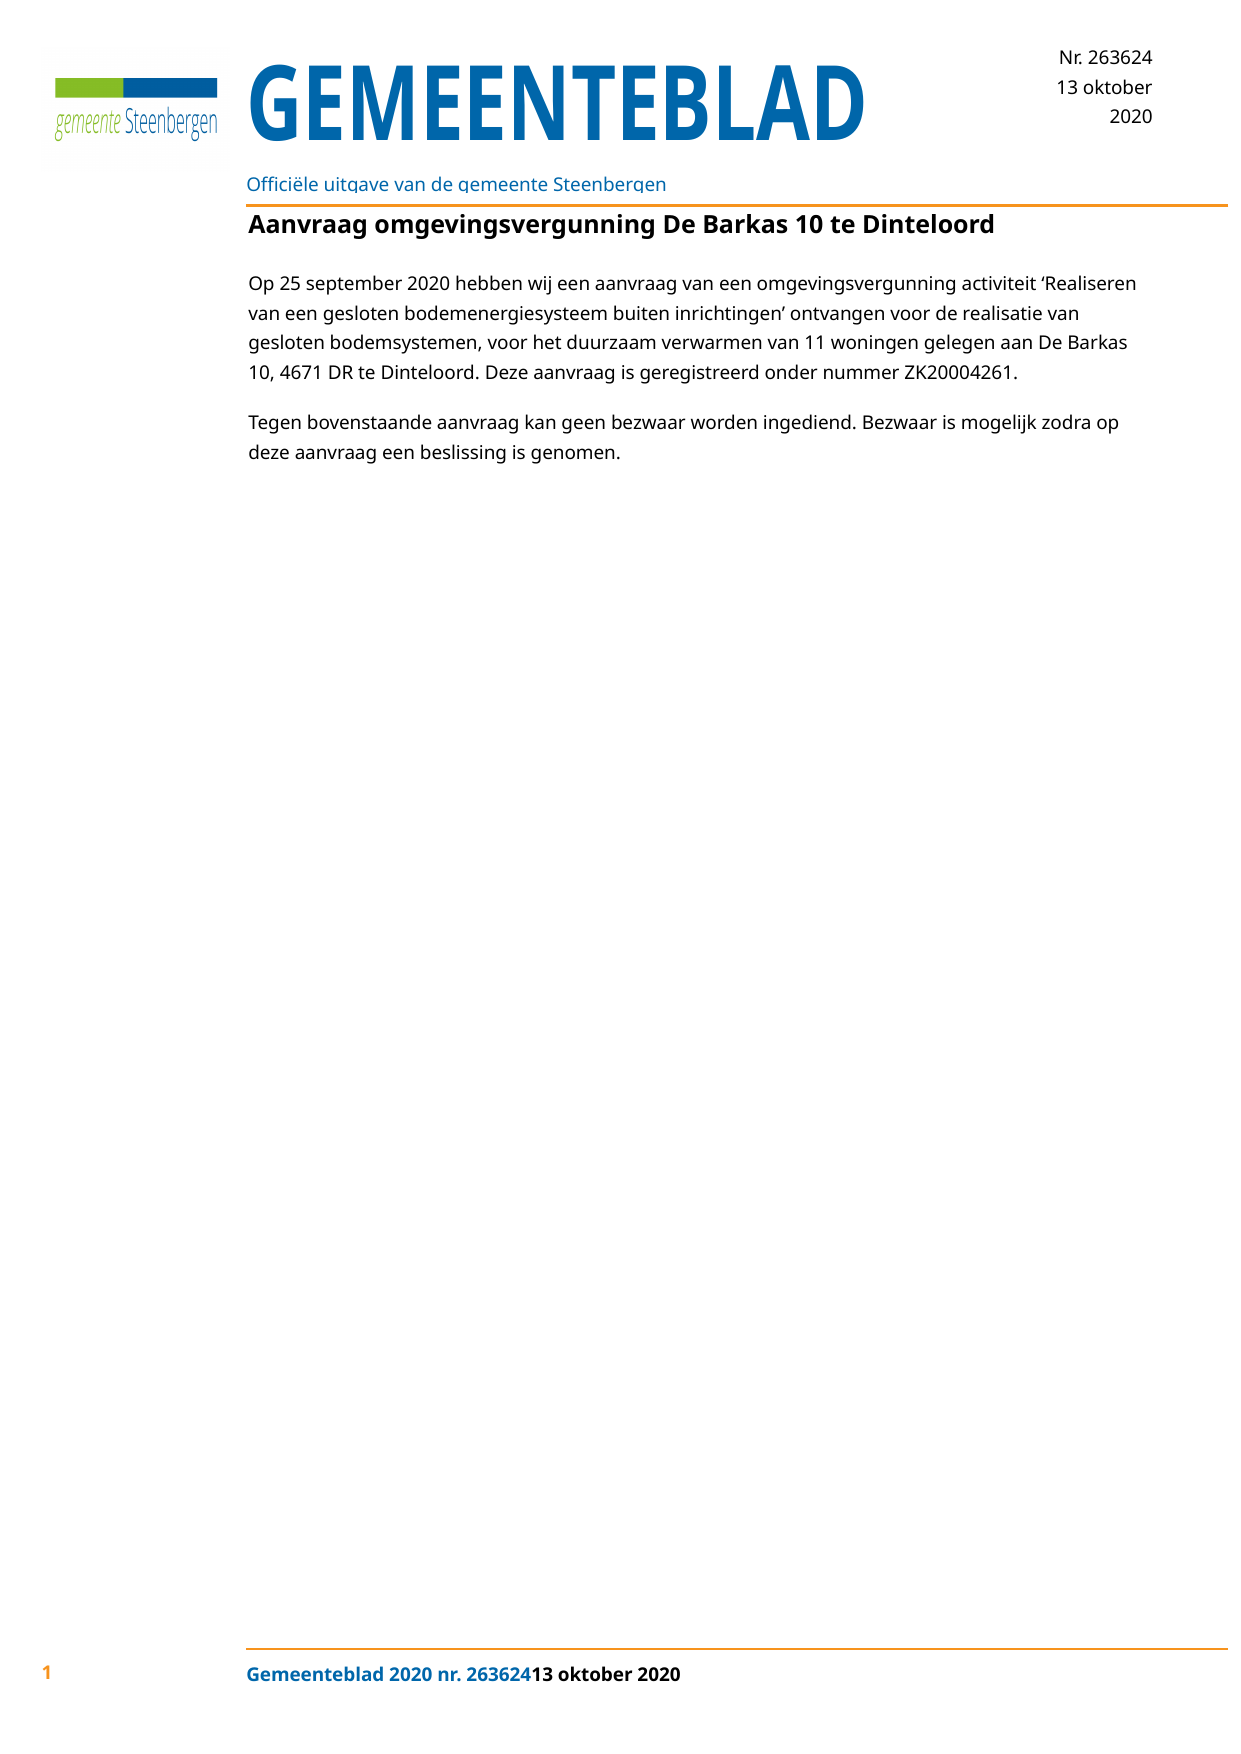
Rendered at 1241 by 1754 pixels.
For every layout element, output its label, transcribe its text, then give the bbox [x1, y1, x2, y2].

text Op 25 september 2020 hebben wij een aanvraag van een omgevingsvergunning activiteit ‘Realiseren van een gesloten bodemenergiesysteem buiten inrichtingen’ ontvangen voor de realisatie van gesloten bodemsystemen, voor het duurzaam verwarmen van 11 woningen gelegen aan De Barkas 10, 4671 DR te Dinteloord. Deze aanvraag is geregistreerd onder nummer ZK20004261. [248, 270, 1152, 385]
text Tegen bovenstaande aanvraag kan geen bezwaar worden ingediend. Bezwaar is mogelijk zodra op deze aanvraag een beslissing is genomen. [248, 409, 1152, 465]
text Aanvraag omgevingsvergunning De Barkas 10 te Dinteloord [248, 207, 1152, 241]
picture [41, 47, 231, 172]
